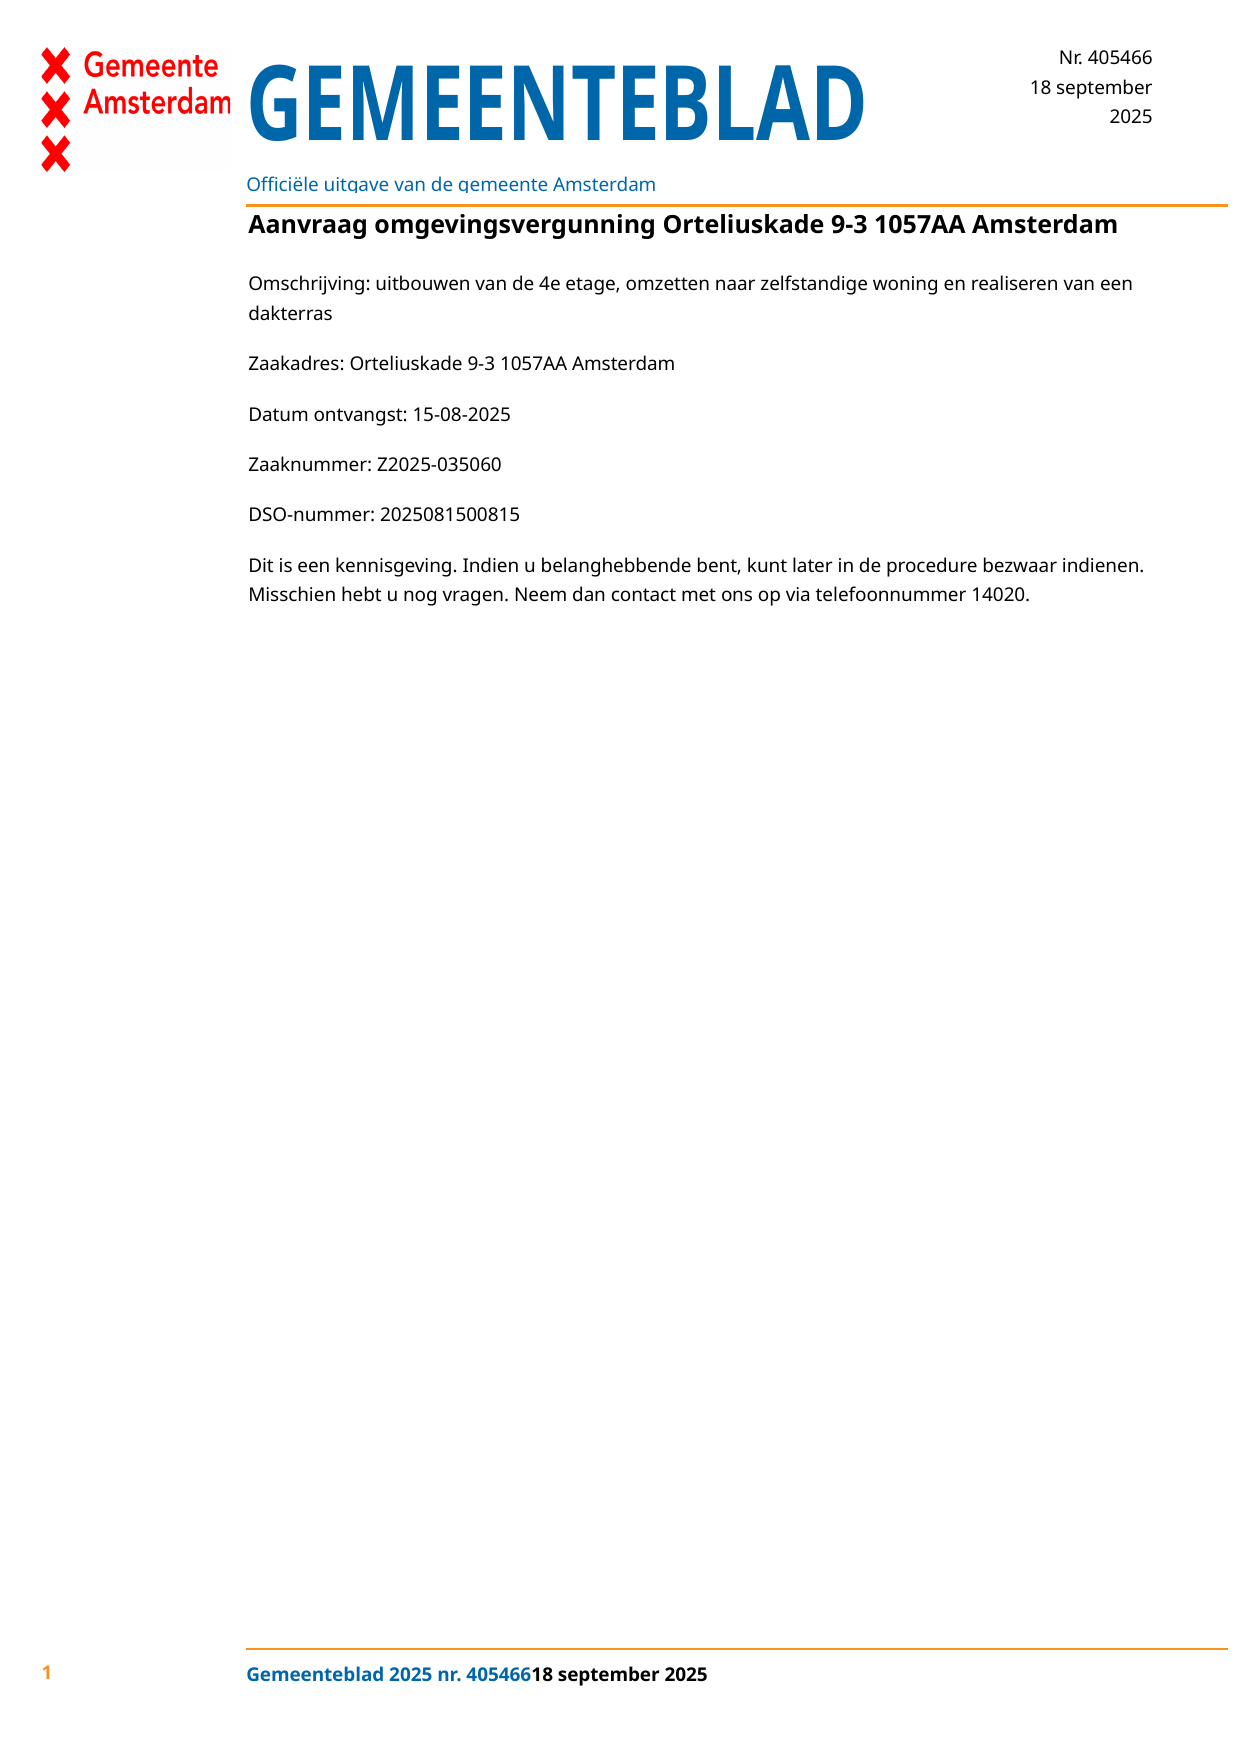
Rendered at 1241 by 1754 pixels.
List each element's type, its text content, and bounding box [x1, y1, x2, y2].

text Zaaknummer: Z2025-035060 [248, 451, 1152, 477]
text Dit is een kennisgeving. Indien u belanghebbende bent, kunt later in de procedure bezwaar indienen. Misschien hebt u nog vragen. Neem dan contact met ons op via telefoonnummer 14020. [248, 552, 1152, 607]
text Aanvraag omgevingsvergunning Orteliuskade 9-3 1057AA Amsterdam [248, 207, 1152, 241]
text DSO-nummer: 2025081500815 [248, 502, 1152, 527]
text Zaakadres: Orteliuskade 9-3 1057AA Amsterdam [248, 350, 1152, 376]
text Omschrijving: uitbouwen van de 4e etage, omzetten naar zelfstandige woning en realiseren van een dakterras [248, 270, 1152, 326]
text Datum ontvangst: 15-08-2025 [248, 401, 1152, 426]
picture [41, 47, 231, 172]
